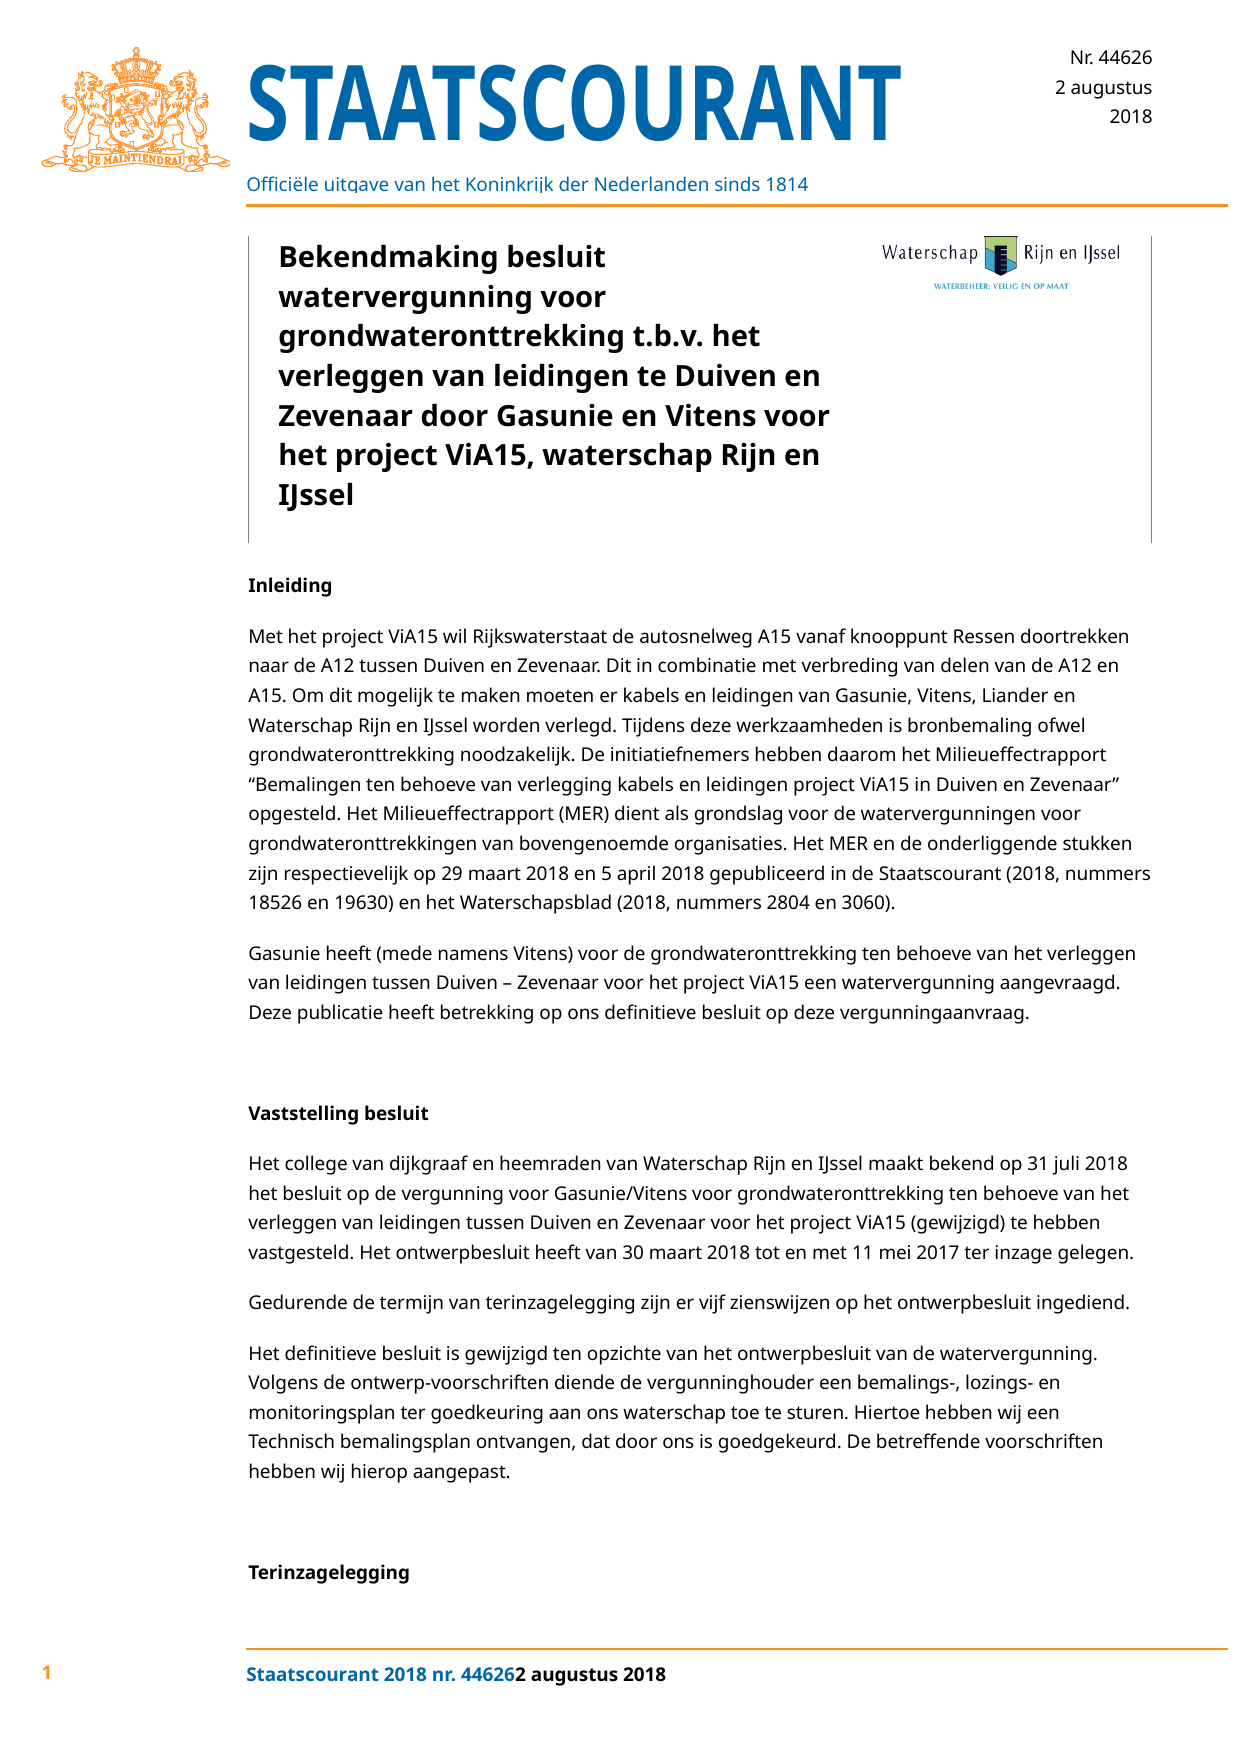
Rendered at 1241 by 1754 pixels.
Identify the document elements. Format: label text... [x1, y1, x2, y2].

text Gedurende de termijn van terinzagelegging zijn er vijf zienswijzen op het ontwerpbesluit ingediend. [248, 1289, 1152, 1315]
picture [882, 236, 1119, 289]
table_header Bekendmaking besluit watervergunning voor grondwateronttrekking t.b.v. het verleggen van leidingen te Duiven en Zevenaar door Gasunie en Vitens voor het project ViA15, waterschap Rijn en IJssel [249, 236, 850, 543]
text Inleiding [248, 573, 1152, 598]
text Terinzagelegging [248, 1559, 1152, 1585]
text Gasunie heeft (mede namens Vitens) voor de grondwateronttrekking ten behoeve van het verleggen van leidingen tussen Duiven – Zevenaar voor het project ViA15 een watervergunning aangevraagd. Deze publicatie heeft betrekking op ons definitieve besluit op deze vergunningaanvraag. [248, 940, 1152, 1025]
text Vaststelling besluit [248, 1100, 1152, 1126]
picture [41, 47, 231, 172]
table_header [850, 236, 1151, 543]
text Het definitieve besluit is gewijzigd ten opzichte van het ontwerpbesluit van de watervergunning. Volgens de ontwerp-voorschriften diende de vergunninghouder een bemalings-, lozings- en monitoringsplan ter goedkeuring aan ons waterschap toe te sturen. Hiertoe hebben wij een Technisch bemalingsplan ontvangen, dat door ons is goedgekeurd. De betreffende voorschriften hebben wij hierop aangepast. [248, 1340, 1152, 1484]
text Met het project ViA15 wil Rijkswaterstaat de autosnelweg A15 vanaf knooppunt Ressen doortrekken naar de A12 tussen Duiven en Zevenaar. Dit in combinatie met verbreding van delen van de A12 en A15. Om dit mogelijk te maken moeten er kabels en leidingen van Gasunie, Vitens, Liander en Waterschap Rijn en IJssel worden verlegd. Tijdens deze werkzaamheden is bronbemaling ofwel grondwateronttrekking noodzakelijk. De initiatiefnemers hebben daarom het Milieueffectrapport “Bemalingen ten behoeve van verlegging kabels en leidingen project ViA15 in Duiven en Zevenaar” opgesteld. Het Milieueffectrapport (MER) dient als grondslag voor de watervergunningen voor grondwateronttrekkingen van bovengenoemde organisaties. Het MER en de onderliggende stukken zijn respectievelijk op 29 maart 2018 en 5 april 2018 gepubliceerd in de Staatscourant (2018, nummers 18526 en 19630) en het Waterschapsblad (2018, nummers 2804 en 3060). [248, 623, 1152, 915]
text Het college van dijkgraaf en heemraden van Waterschap Rijn en IJssel maakt bekend op 31 juli 2018 het besluit op de vergunning voor Gasunie/Vitens voor grondwateronttrekking ten behoeve van het verleggen van leidingen tussen Duiven en Zevenaar voor het project ViA15 (gewijzigd) te hebben vastgesteld. Het ontwerpbesluit heeft van 30 maart 2018 tot en met 11 mei 2017 ter inzage gelegen. [248, 1150, 1152, 1265]
